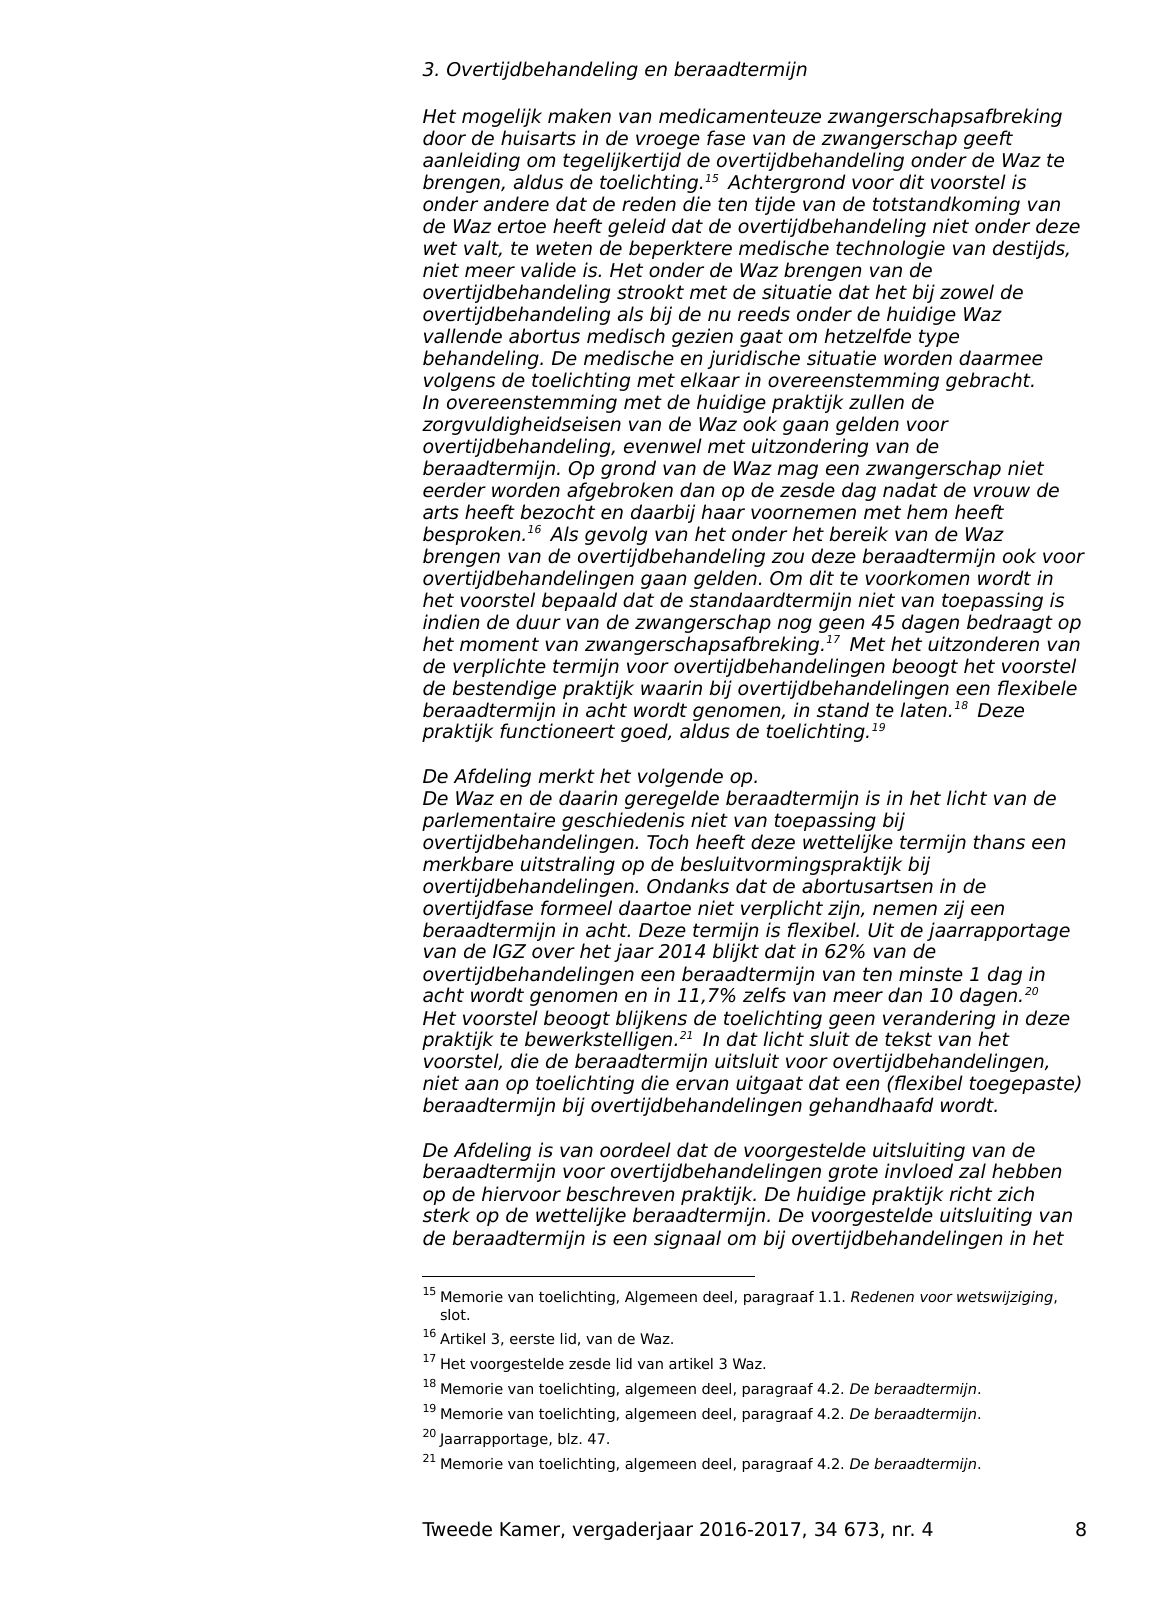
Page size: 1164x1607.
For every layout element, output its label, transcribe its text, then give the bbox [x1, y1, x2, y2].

text De Afdeling merkt het volgende op. [422, 766, 1087, 788]
text In overeenstemming met de huidige praktijk zullen de zorgvuldigheidseisen van de Waz ook gaan gelden voor overtijdbehandeling, evenwel met uitzondering van de beraadtermijn. Op grond van de Waz mag een zwangerschap niet eerder worden afgebroken dan op de zesde dag nadat de vrouw de arts heeft bezocht en daarbij haar voornemen met hem heeft besproken. Als gevolg van het onder het bereik van de Waz brengen van de overtijdbehandeling zou deze beraadtermijn ook voor overtijdbehandelingen gaan gelden. Om dit te voorkomen wordt in het voorstel bepaald dat de standaardtermijn niet van toepassing is indien de duur van de zwangerschap nog geen 45 dagen bedraagt op het moment van zwangerschapsafbreking. Met het uitzonderen van de verplichte termijn voor overtijdbehandelingen beoogt het voorstel de bestendige praktijk waarin bij overtijdbehandelingen een flexibele beraadtermijn in acht wordt genomen, in stand te laten. Deze praktijk functioneert goed, aldus de toelichting. [422, 392, 1087, 743]
text Memorie van toelichting, algemeen deel, paragraaf 4.2. De beraadtermijn. [422, 1452, 1087, 1474]
text Memorie van toelichting, algemeen deel, paragraaf 4.2. De beraadtermijn. [422, 1402, 1087, 1424]
subtitle 3. Overtijdbehandeling en beraadtermijn [422, 59, 1087, 81]
text De Afdeling is van oordeel dat de voorgestelde uitsluiting van de beraadtermijn voor overtijdbehandelingen grote invloed zal hebben op de hiervoor beschreven praktijk. De huidige praktijk richt zich sterk op de wettelijke beraadtermijn. De voorgestelde uitsluiting van de beraadtermijn is een signaal om bij overtijdbehandelingen in het [422, 1139, 1087, 1249]
text Memorie van toelichting, algemeen deel, paragraaf 4.2. De beraadtermijn. [422, 1377, 1087, 1399]
text De Waz en de daarin geregelde beraadtermijn is in het licht van de parlementaire geschiedenis niet van toepassing bij overtijdbehandelingen. Toch heeft deze wettelijke termijn thans een merkbare uitstraling op de besluitvormingspraktijk bij overtijdbehandelingen. Ondanks dat de abortusartsen in de overtijdfase formeel daartoe niet verplicht zijn, nemen zij een beraadtermijn in acht. Deze termijn is flexibel. Uit de jaarrapportage van de IGZ over het jaar 2014 blijkt dat in 62% van de overtijdbehandelingen een beraadtermijn van ten minste 1 dag in acht wordt genomen en in 11,7% zelfs van meer dan 10 dagen. [422, 788, 1087, 1007]
text Memorie van toelichting, Algemeen deel, paragraaf 1.1. Redenen voor wetswijziging, slot. [422, 1285, 1087, 1324]
text Het mogelijk maken van medicamenteuze zwangerschapsafbreking door de huisarts in de vroege fase van de zwangerschap geeft aanleiding om tegelijkertijd de overtijdbehandeling onder de Waz te brengen, aldus de toelichting. Achtergrond voor dit voorstel is onder andere dat de reden die ten tijde van de totstandkoming van de Waz ertoe heeft geleid dat de overtijdbehandeling niet onder deze wet valt, te weten de beperktere medische technologie van destijds, niet meer valide is. Het onder de Waz brengen van de overtijdbehandeling strookt met de situatie dat het bij zowel de overtijdbehandeling als bij de nu reeds onder de huidige Waz vallende abortus medisch gezien gaat om hetzelfde type behandeling. De medische en juridische situatie worden daarmee volgens de toelichting met elkaar in overeenstemming gebracht. [422, 106, 1087, 392]
text Het voorstel beoogt blijkens de toelichting geen verandering in deze praktijk te bewerkstelligen. In dat licht sluit de tekst van het voorstel, die de beraadtermijn uitsluit voor overtijdbehandelingen, niet aan op toelichting die ervan uitgaat dat een (flexibel toegepaste) beraadtermijn bij overtijdbehandelingen gehandhaafd wordt. [422, 1007, 1087, 1117]
text Jaarrapportage, blz. 47. [422, 1427, 1087, 1449]
text Artikel 3, eerste lid, van de Waz. [422, 1327, 1087, 1349]
text Het voorgestelde zesde lid van artikel 3 Waz. [422, 1352, 1087, 1374]
